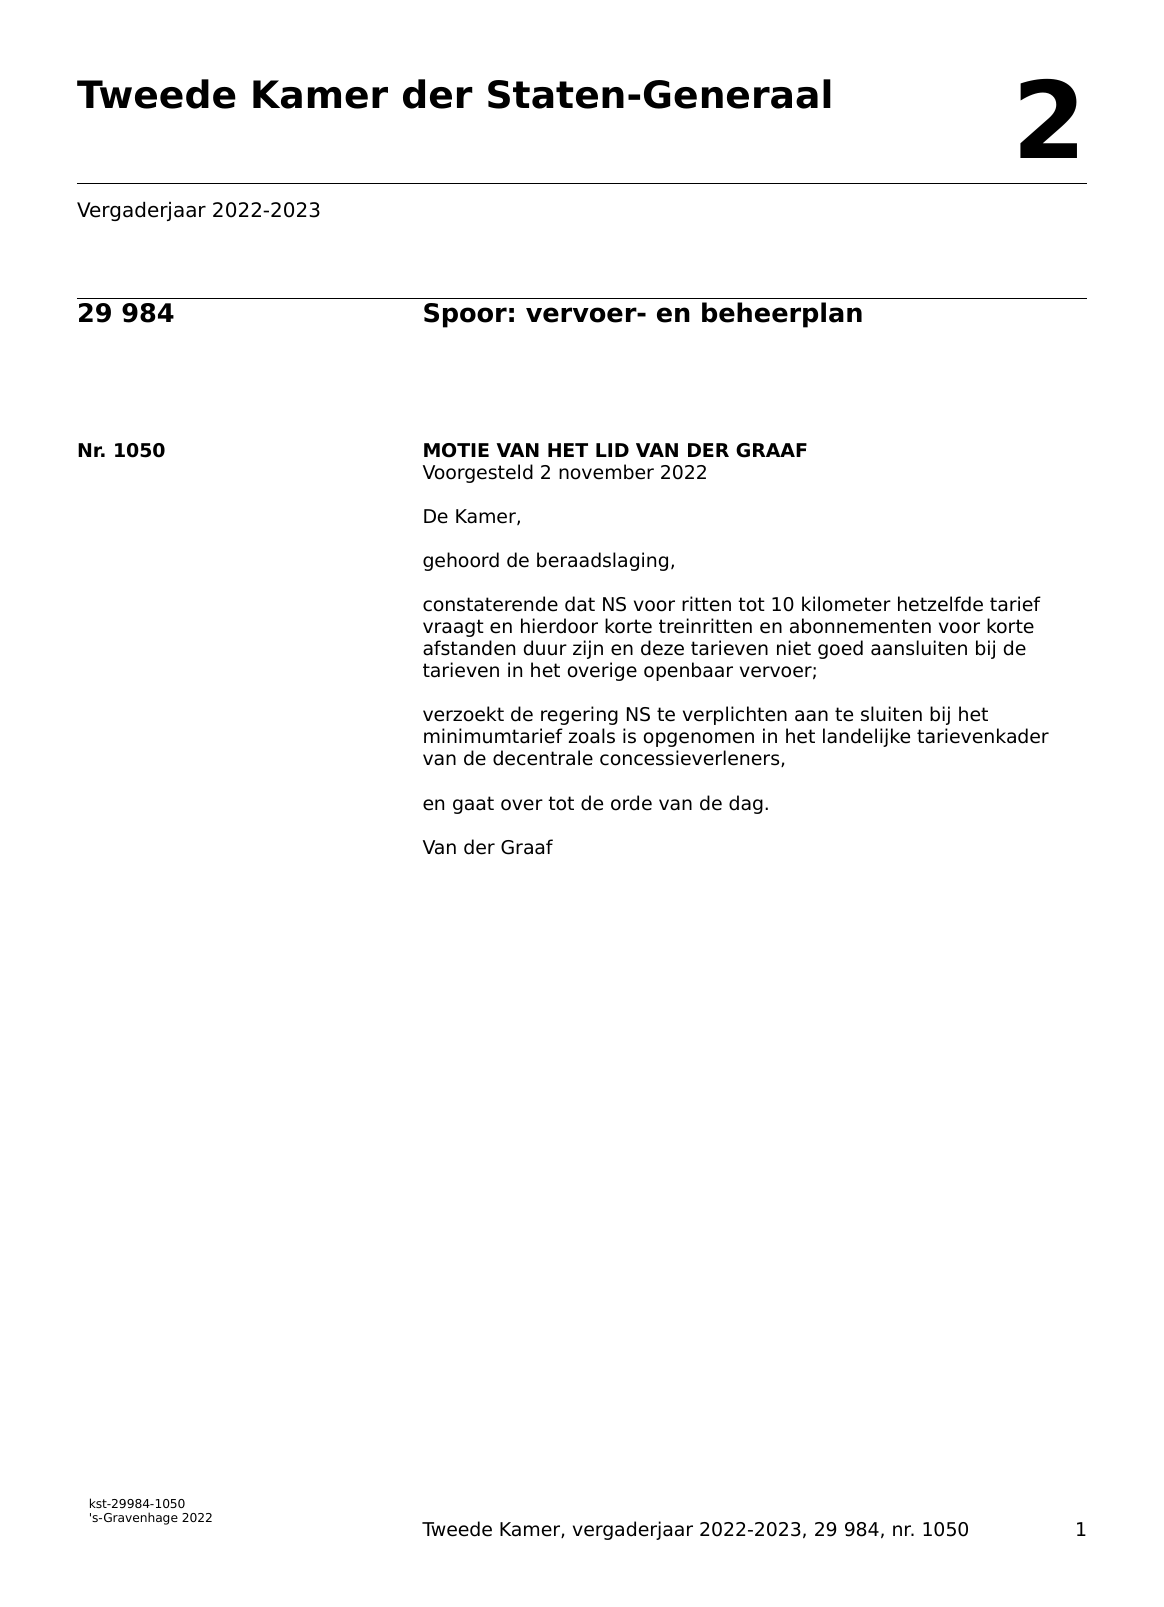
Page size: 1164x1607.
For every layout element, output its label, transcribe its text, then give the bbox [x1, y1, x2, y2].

text en gaat over tot de orde van de dag. [422, 792, 1087, 814]
text Van der Graaf [422, 837, 1087, 858]
table_header Tweede Kamer der Staten-Generaal [77, 59, 886, 183]
table_cell Vergaderjaar 2022-2023 [77, 184, 1087, 298]
subtitle 29 984 Spoor: vervoer- en beheerplan [77, 299, 1087, 329]
text verzoekt de regering NS te verplichten aan te sluiten bij het minimumtarief zoals is opgenomen in het landelijke tarievenkader van de decentrale concessieverleners, [422, 704, 1087, 770]
text constaterende dat NS voor ritten tot 10 kilometer hetzelfde tarief vraagt en hierdoor korte treinritten en abonnementen voor korte afstanden duur zijn en deze tarieven niet goed aansluiten bij de tarieven in het overige openbaar vervoer; [422, 594, 1087, 682]
text Voorgesteld 2 november 2022 [422, 462, 1087, 484]
table_header 2 [886, 59, 1087, 183]
text De Kamer, [422, 506, 1087, 528]
text 's-Gravenhage 2022 [88, 1511, 323, 1525]
subtitle Nr. 1050 MOTIE VAN HET LID VAN DER GRAAF [77, 440, 1087, 462]
text gehoord de beraadslaging, [422, 550, 1087, 572]
text kst-29984-1050 [88, 1497, 323, 1511]
